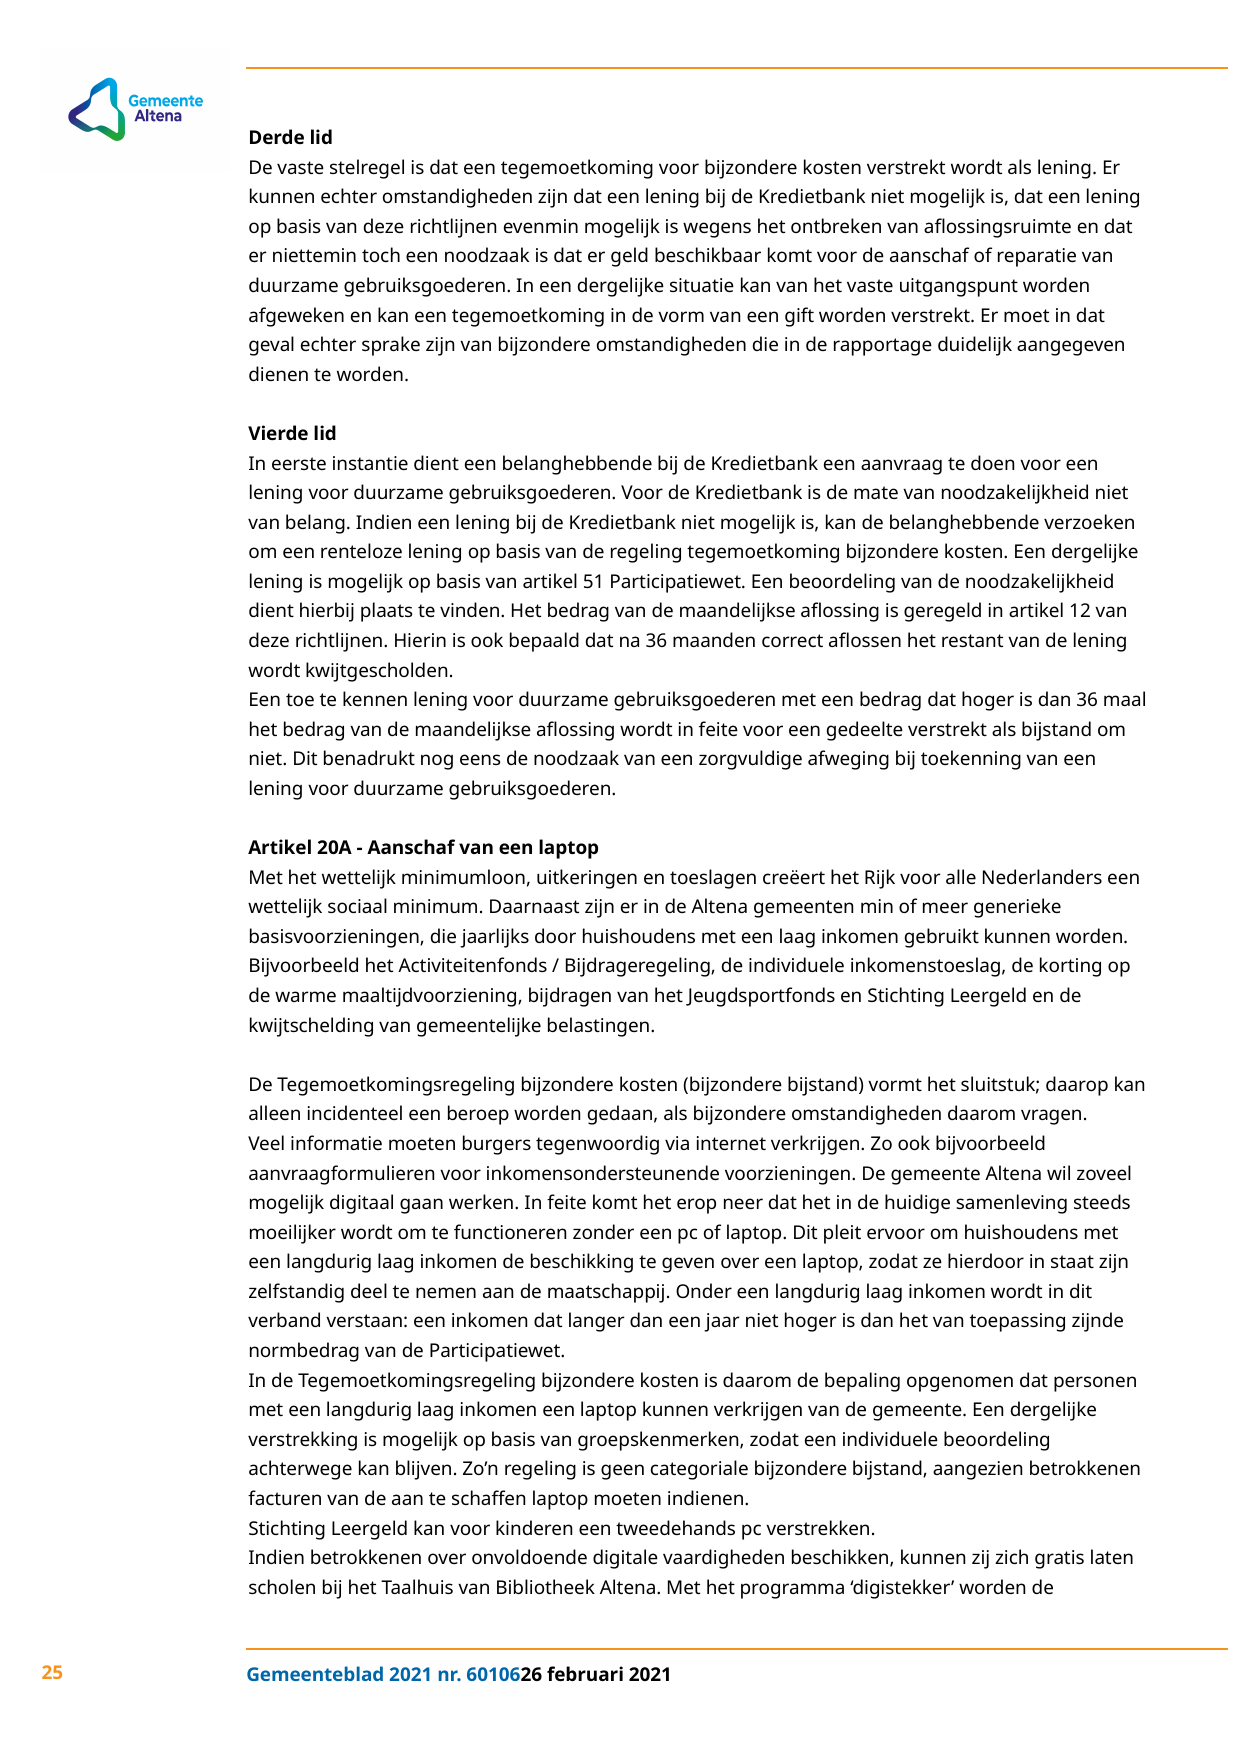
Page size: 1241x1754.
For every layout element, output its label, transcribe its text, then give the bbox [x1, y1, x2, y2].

text In eerste instantie dient een belanghebbende bij de Kredietbank een aanvraag te doen voor een lening voor duurzame gebruiksgoederen. Voor de Kredietbank is de mate van noodzakelijkheid niet van belang. Indien een lening bij de Kredietbank niet mogelijk is, kan de belanghebbende verzoeken om een renteloze lening op basis van de regeling tegemoetkoming bijzondere kosten. Een dergelijke lening is mogelijk op basis van artikel 51 Participatiewet. Een beoordeling van de noodzakelijkheid dient hierbij plaats te vinden. Het bedrag van de maandelijkse aflossing is geregeld in artikel 12 van deze richtlijnen. Hierin is ook bepaald dat na 36 maanden correct aflossen het restant van de lening wordt kwijtgescholden. [248, 450, 1152, 683]
text Derde lid [248, 124, 1152, 150]
text Met het wettelijk minimumloon, uitkeringen en toeslagen creëert het Rijk voor alle Nederlanders een wettelijk sociaal minimum. Daarnaast zijn er in de Altena gemeenten min of meer generieke basisvoorzieningen, die jaarlijks door huishoudens met een laag inkomen gebruikt kunnen worden. Bijvoorbeeld het Activiteitenfonds / Bijdrageregeling, de individuele inkomenstoeslag, de korting op de warme maaltijdvoorziening, bijdragen van het Jeugdsportfonds en Stichting Leergeld en de kwijtschelding van gemeentelijke belastingen. [248, 864, 1152, 1038]
text Een toe te kennen lening voor duurzame gebruiksgoederen met een bedrag dat hoger is dan 36 maal het bedrag van de maandelijkse aflossing wordt in feite voor een gedeelte verstrekt als bijstand om niet. Dit benadrukt nog eens de noodzaak van een zorgvuldige afweging bij toekenning van een lening voor duurzame gebruiksgoederen. [248, 686, 1152, 801]
text De vaste stelregel is dat een tegemoetkoming voor bijzondere kosten verstrekt wordt als lening. Er kunnen echter omstandigheden zijn dat een lening bij de Kredietbank niet mogelijk is, dat een lening op basis van deze richtlijnen evenmin mogelijk is wegens het ontbreken van aflossingsruimte en dat er niettemin toch een noodzaak is dat er geld beschikbaar komt voor de aanschaf of reparatie van duurzame gebruiksgoederen. In een dergelijke situatie kan van het vaste uitgangspunt worden afgeweken en kan een tegemoetkoming in de vorm van een gift worden verstrekt. Er moet in dat geval echter sprake zijn van bijzondere omstandigheden die in de rapportage duidelijk aangegeven dienen te worden. [248, 154, 1152, 387]
text In de Tegemoetkomingsregeling bijzondere kosten is daarom de bepaling opgenomen dat personen met een langdurig laag inkomen een laptop kunnen verkrijgen van de gemeente. Een dergelijke verstrekking is mogelijk op basis van groepskenmerken, zodat een individuele beoordeling achterwege kan blijven. Zo’n regeling is geen categoriale bijzondere bijstand, aangezien betrokkenen facturen van de aan te schaffen laptop moeten indienen. [248, 1367, 1152, 1511]
text Veel informatie moeten burgers tegenwoordig via internet verkrijgen. Zo ook bijvoorbeeld aanvraagformulieren voor inkomensondersteunende voorzieningen. De gemeente Altena wil zoveel mogelijk digitaal gaan werken. In feite komt het erop neer dat het in de huidige samenleving steeds moeilijker wordt om te functioneren zonder een pc of laptop. Dit pleit ervoor om huishoudens met een langdurig laag inkomen de beschikking te geven over een laptop, zodat ze hierdoor in staat zijn zelfstandig deel te nemen aan de maatschappij. Onder een langdurig laag inkomen wordt in dit verband verstaan: een inkomen dat langer dan een jaar niet hoger is dan het van toepassing zijnde normbedrag van de Participatiewet. [248, 1130, 1152, 1363]
text Stichting Leergeld kan voor kinderen een tweedehands pc verstrekken. [248, 1515, 1152, 1541]
text Artikel 20A - Aanschaf van een laptop [248, 834, 1152, 860]
text Vierde lid [248, 420, 1152, 446]
text Indien betrokkenen over onvoldoende digitale vaardigheden beschikken, kunnen zij zich gratis laten scholen bij het Taalhuis van Bibliotheek Altena. Met het programma ‘digistekker’ worden de [248, 1544, 1152, 1600]
text De Tegemoetkomingsregeling bijzondere kosten (bijzondere bijstand) vormt het sluitstuk; daarop kan alleen incidenteel een beroep worden gedaan, als bijzondere omstandigheden daarom vragen. [248, 1071, 1152, 1126]
picture [41, 47, 231, 172]
